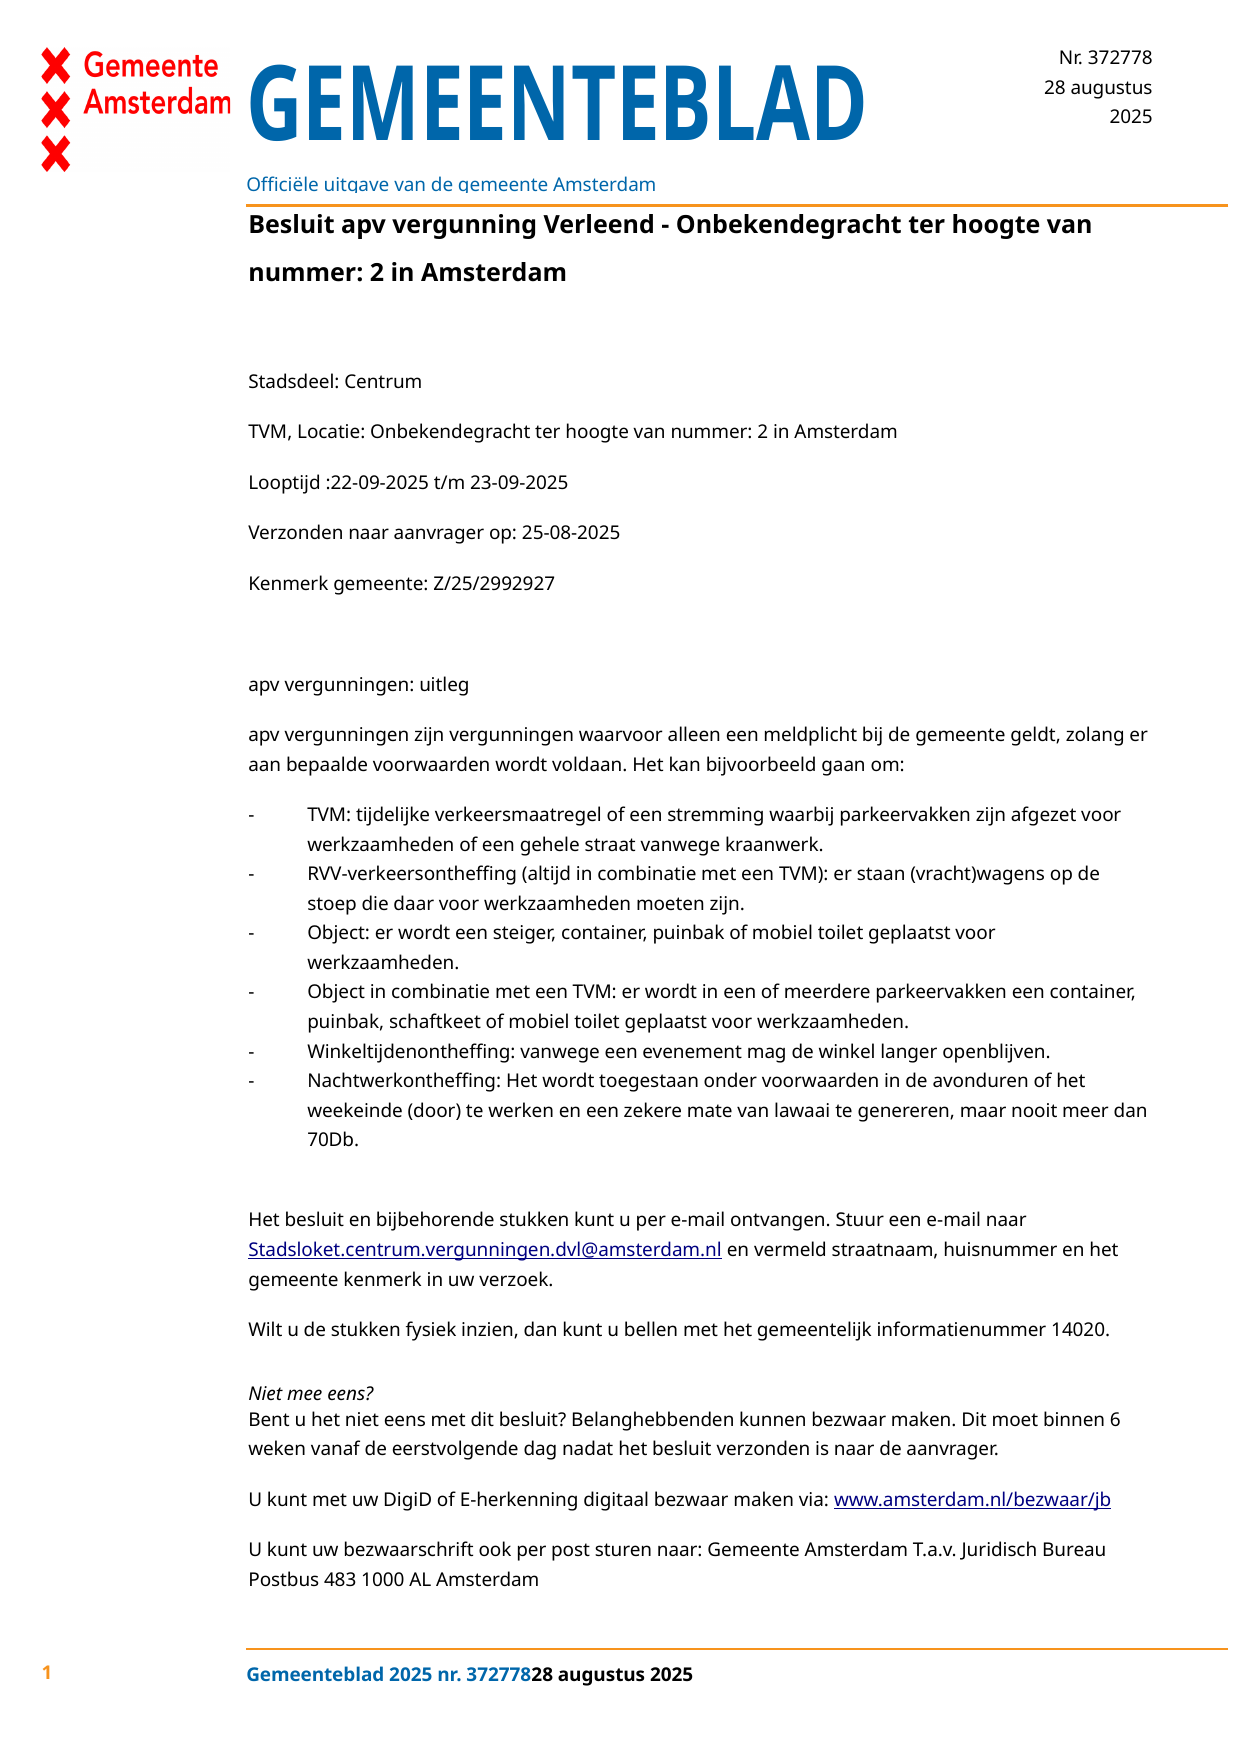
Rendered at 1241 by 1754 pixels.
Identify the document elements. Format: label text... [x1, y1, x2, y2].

text Bent u het niet eens met dit besluit? Belanghebbenden kunnen bezwaar maken. Dit moet binnen 6 weken vanaf de eerstvolgende dag nadat het besluit verzonden is naar de aanvrager. [248, 1406, 1152, 1461]
text apv vergunningen zijn vergunningen waarvoor alleen een meldplicht bij de gemeente geldt, zolang er aan bepaalde voorwaarden wordt voldaan. Het kan bijvoorbeeld gaan om: [248, 721, 1152, 777]
picture [41, 47, 231, 172]
text Looptijd :22-09-2025 t/m 23-09-2025 [248, 469, 1152, 495]
text TVM, Locatie: Onbekendegracht ter hoogte van nummer: 2 in Amsterdam [248, 419, 1152, 444]
text Verzonden naar aanvrager op: 25-08-2025 [248, 519, 1152, 545]
list Winkeltijdenontheffing: vanwege een evenement mag de winkel langer openblijven. [248, 1038, 1152, 1064]
text U kunt uw bezwaarschrift ook per post sturen naar: Gemeente Amsterdam T.a.v. Juridisch Bureau Postbus 483 1000 AL Amsterdam [248, 1536, 1152, 1592]
list TVM: tijdelijke verkeersmaatregel of een stremming waarbij parkeervakken zijn afgezet voor werkzaamheden of een gehele straat vanwege kraanwerk. [248, 801, 1152, 857]
text Kenmerk gemeente: Z/25/2992927 [248, 570, 1152, 596]
text Niet mee eens? [248, 1380, 1152, 1406]
text Stadsdeel: Centrum [248, 368, 1152, 394]
text Besluit apv vergunning Verleend - Onbekendegracht ter hoogte van nummer: 2 in Amsterdam [248, 207, 1152, 288]
list RVV-verkeersontheffing (altijd in combinatie met een TVM): er staan (vracht)wagens op de stoep die daar voor werkzaamheden moeten zijn. [248, 860, 1152, 916]
text apv vergunningen: uitleg [248, 671, 1152, 697]
list Object: er wordt een steiger, container, puinbak of mobiel toilet geplaatst voor werkzaamheden. [248, 919, 1152, 975]
list Object in combinatie met een TVM: er wordt in een of meerdere parkeervakken een container, puinbak, schaftkeet of mobiel toilet geplaatst voor werkzaamheden. [248, 979, 1152, 1034]
text U kunt met uw DigiD of E-herkenning digitaal bezwaar maken via: www.amsterdam.nl/bezwaar/jb [248, 1486, 1152, 1512]
list Nachtwerkontheffing: Het wordt toegestaan onder voorwaarden in de avonduren of het weekeinde (door) te werken en een zekere mate van lawaai te genereren, maar nooit meer dan 70Db. [248, 1067, 1152, 1152]
text Het besluit en bijbehorende stukken kunt u per e-mail ontvangen. Stuur een e-mail naar Stadsloket.centrum.vergunningen.dvl@amsterdam.nl en vermeld straatnaam, huisnummer en het gemeente kenmerk in uw verzoek. [248, 1207, 1152, 1292]
text Wilt u de stukken fysiek inzien, dan kunt u bellen met het gemeentelijk informatienummer 14020. [248, 1316, 1152, 1342]
